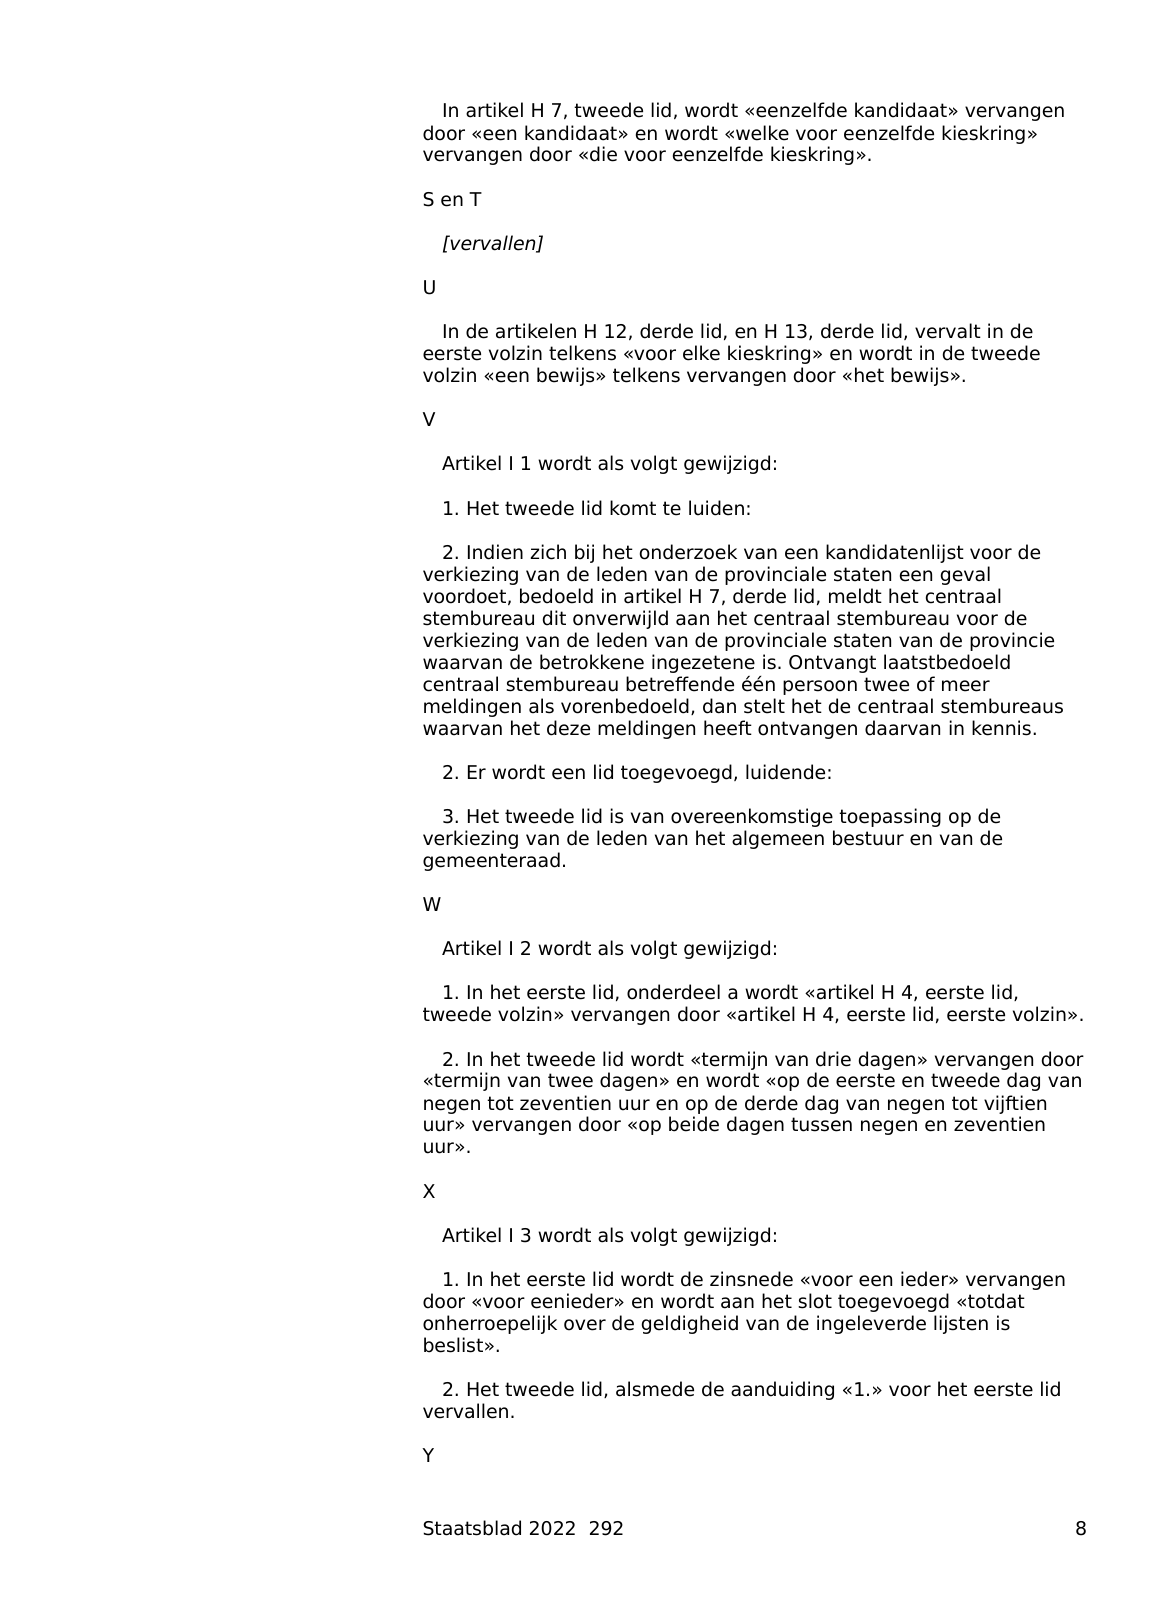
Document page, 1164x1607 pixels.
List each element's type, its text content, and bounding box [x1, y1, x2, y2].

text In de artikelen H 12, derde lid, en H 13, derde lid, vervalt in de eerste volzin telkens «voor elke kieskring» en wordt in de tweede volzin «een bewijs» telkens vervangen door «het bewijs». [422, 321, 1087, 387]
text In artikel H 7, tweede lid, wordt «eenzelfde kandidaat» vervangen door «een kandidaat» en wordt «welke voor eenzelfde kieskring» vervangen door «die voor eenzelfde kieskring». [422, 100, 1087, 166]
text S en T [422, 188, 1087, 211]
text 2. Indien zich bij het onderzoek van een kandidatenlijst voor de verkiezing van de leden van de provinciale staten een geval voordoet, bedoeld in artikel H 7, derde lid, meldt het centraal stembureau dit onverwijld aan het centraal stembureau voor de verkiezing van de leden van de provinciale staten van de provincie waarvan de betrokkene ingezetene is. Ontvangt laatstbedoeld centraal stembureau betreffende één persoon twee of meer meldingen als vorenbedoeld, dan stelt het de centraal stembureaus waarvan het deze meldingen heeft ontvangen daarvan in kennis. [422, 542, 1087, 739]
text U [422, 277, 1087, 299]
text 2. Het tweede lid, alsmede de aanduiding «1.» voor het eerste lid vervallen. [422, 1379, 1087, 1423]
text V [422, 409, 1087, 431]
text 1. In het eerste lid, onderdeel a wordt «artikel H 4, eerste lid, tweede volzin» vervangen door «artikel H 4, eerste lid, eerste volzin». [422, 982, 1087, 1026]
text [vervallen] [422, 233, 1087, 255]
text Artikel I 2 wordt als volgt gewijzigd: [422, 938, 1087, 960]
text Y [422, 1445, 1087, 1467]
text 2. In het tweede lid wordt «termijn van drie dagen» vervangen door «termijn van twee dagen» en wordt «op de eerste en tweede dag van negen tot zeventien uur en op de derde dag van negen tot vijftien uur» vervangen door «op beide dagen tussen negen en zeventien uur». [422, 1048, 1087, 1158]
text 1. In het eerste lid wordt de zinsnede «voor een ieder» vervangen door «voor eenieder» en wordt aan het slot toegevoegd «totdat onherroepelijk over de geldigheid van de ingeleverde lijsten is beslist». [422, 1269, 1087, 1357]
text Artikel I 3 wordt als volgt gewijzigd: [422, 1225, 1087, 1247]
text 1. Het tweede lid komt te luiden: [422, 497, 1087, 519]
text W [422, 894, 1087, 916]
text Artikel I 1 wordt als volgt gewijzigd: [422, 453, 1087, 475]
text 2. Er wordt een lid toegevoegd, luidende: [422, 762, 1087, 784]
text X [422, 1181, 1087, 1202]
text 3. Het tweede lid is van overeenkomstige toepassing op de verkiezing van de leden van het algemeen bestuur en van de gemeenteraad. [422, 806, 1087, 872]
